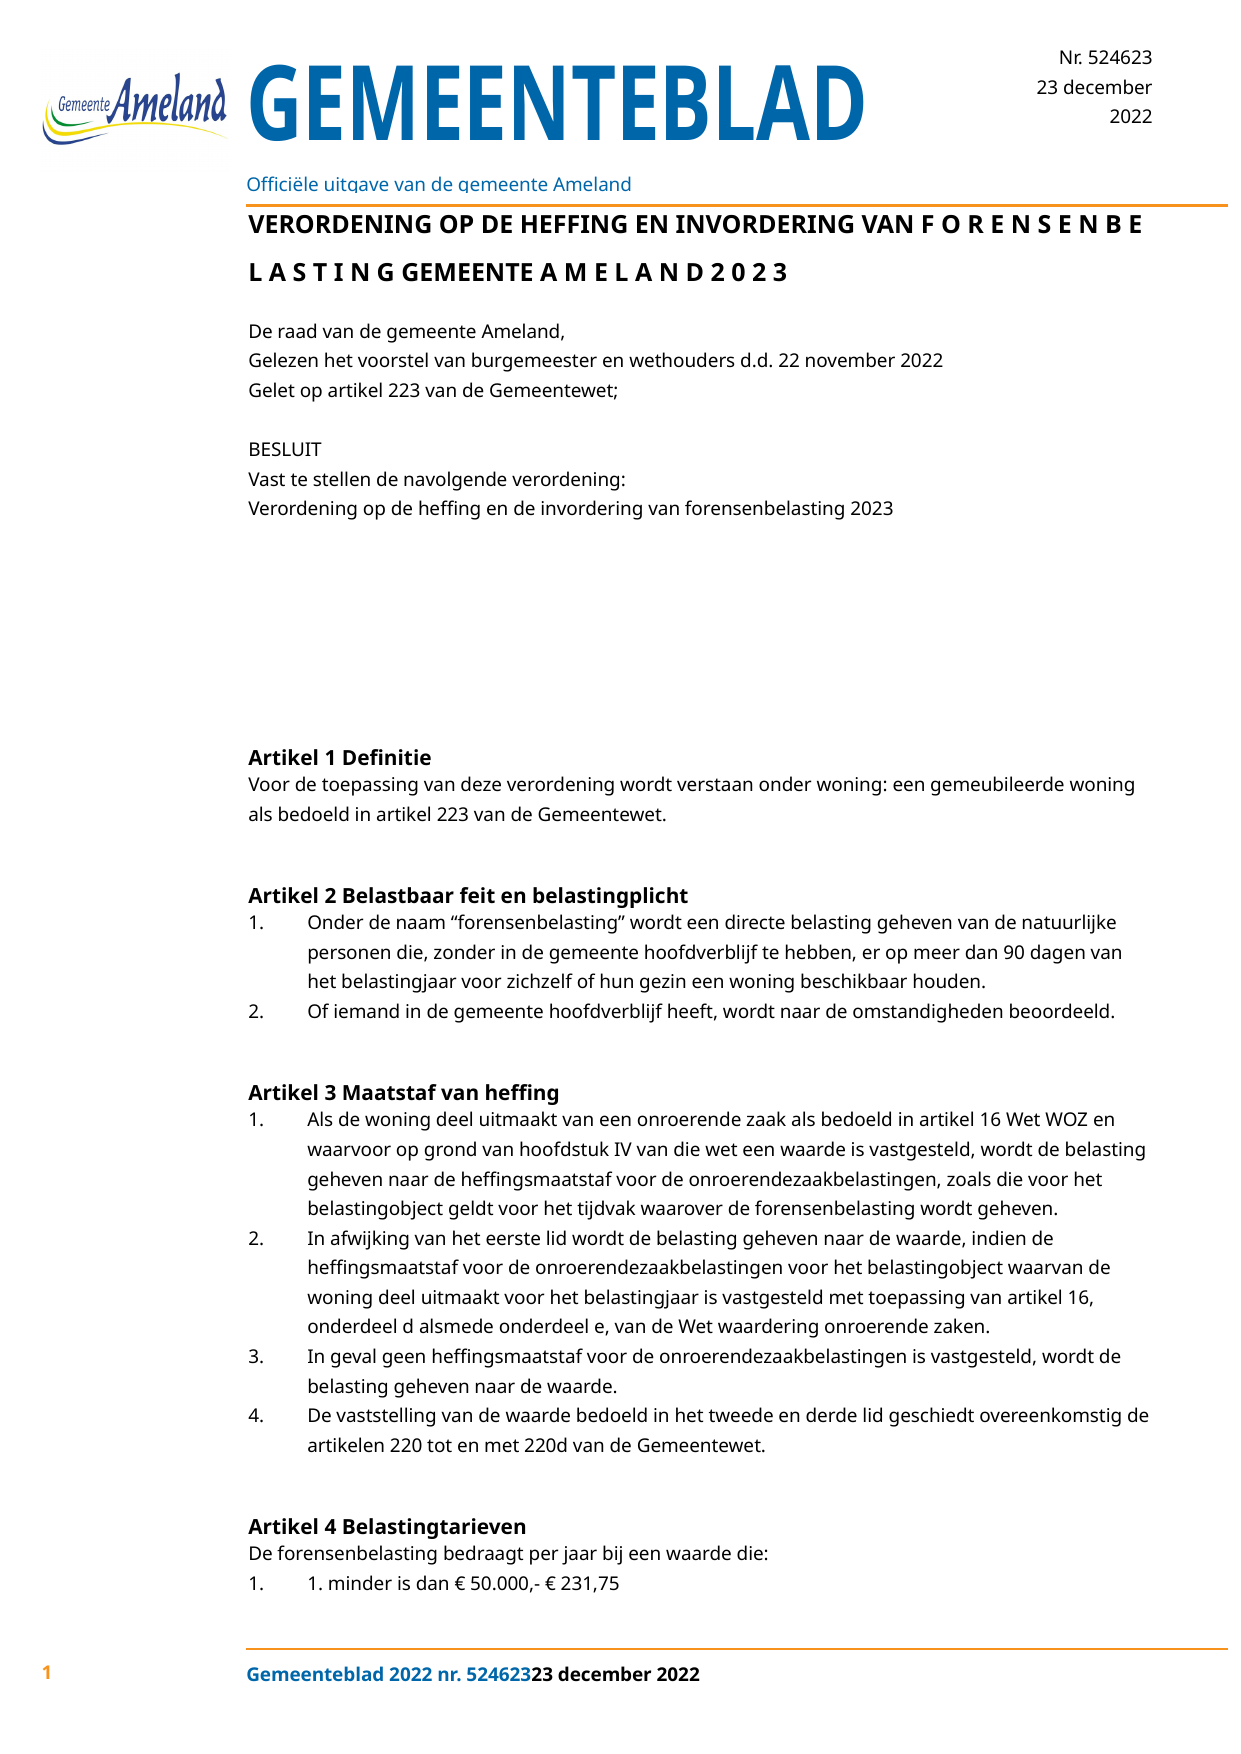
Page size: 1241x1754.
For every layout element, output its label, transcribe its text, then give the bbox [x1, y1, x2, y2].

text Gelet op artikel 223 van de Gemeentewet; [248, 377, 1152, 403]
list De vaststelling van de waarde bedoeld in het tweede en derde lid geschiedt overeenkomstig de artikelen 220 tot en met 220d van de Gemeentewet. [248, 1402, 1152, 1458]
text De raad van de gemeente Ameland, [248, 318, 1152, 344]
text VERORDENING OP DE HEFFING EN INVORDERING VAN F O R E N S E N B E L A S T I N G GEMEENTE A M E L A N D 2 0 2 3 [248, 207, 1152, 288]
text Vast te stellen de navolgende verordening: [248, 466, 1152, 492]
text Artikel 1 Definitie [248, 743, 1152, 771]
text Artikel 2 Belastbaar feit en belastingplicht [248, 881, 1152, 909]
text BESLUIT [248, 436, 1152, 462]
text Verordening op de heffing en de invordering van forensenbelasting 2023 [248, 495, 1152, 521]
text De forensenbelasting bedraagt per jaar bij een waarde die: [248, 1541, 1152, 1566]
text Artikel 4 Belastingtarieven [248, 1512, 1152, 1541]
list 1. minder is dan € 50.000,- € 231,75 [248, 1570, 1152, 1596]
picture [41, 47, 231, 172]
text Gelezen het voorstel van burgemeester en wethouders d.d. 22 november 2022 [248, 347, 1152, 373]
list Als de woning deel uitmaakt van een onroerende zaak als bedoeld in artikel 16 Wet WOZ en waarvoor op grond van hoofdstuk IV van die wet een waarde is vastgesteld, wordt de belasting geheven naar de heffingsmaatstaf voor de onroerendezaakbelastingen, zoals die voor het belastingobject geldt voor het tijdvak waarover de forensenbelasting wordt geheven. [248, 1107, 1152, 1221]
list Onder de naam “forensenbelasting” wordt een directe belasting geheven van de natuurlijke personen die, zonder in de gemeente hoofdverblijf te hebben, er op meer dan 90 dagen van het belastingjaar voor zichzelf of hun gezin een woning beschikbaar houden. [248, 909, 1152, 994]
list In afwijking van het eerste lid wordt de belasting geheven naar de waarde, indien de heffingsmaatstaf voor de onroerendezaakbelastingen voor het belastingobject waarvan de woning deel uitmaakt voor het belastingjaar is vastgesteld met toepassing van artikel 16, onderdeel d alsmede onderdeel e, van de Wet waardering onroerende zaken. [248, 1225, 1152, 1339]
text Voor de toepassing van deze verordening wordt verstaan onder woning: een gemeubileerde woning als bedoeld in artikel 223 van de Gemeentewet. [248, 771, 1152, 827]
text Artikel 3 Maatstaf van heffing [248, 1078, 1152, 1107]
list In geval geen heffingsmaatstaf voor de onroerendezaakbelastingen is vastgesteld, wordt de belasting geheven naar de waarde. [248, 1343, 1152, 1399]
list Of iemand in de gemeente hoofdverblijf heeft, wordt naar de omstandigheden beoordeeld. [248, 998, 1152, 1024]
